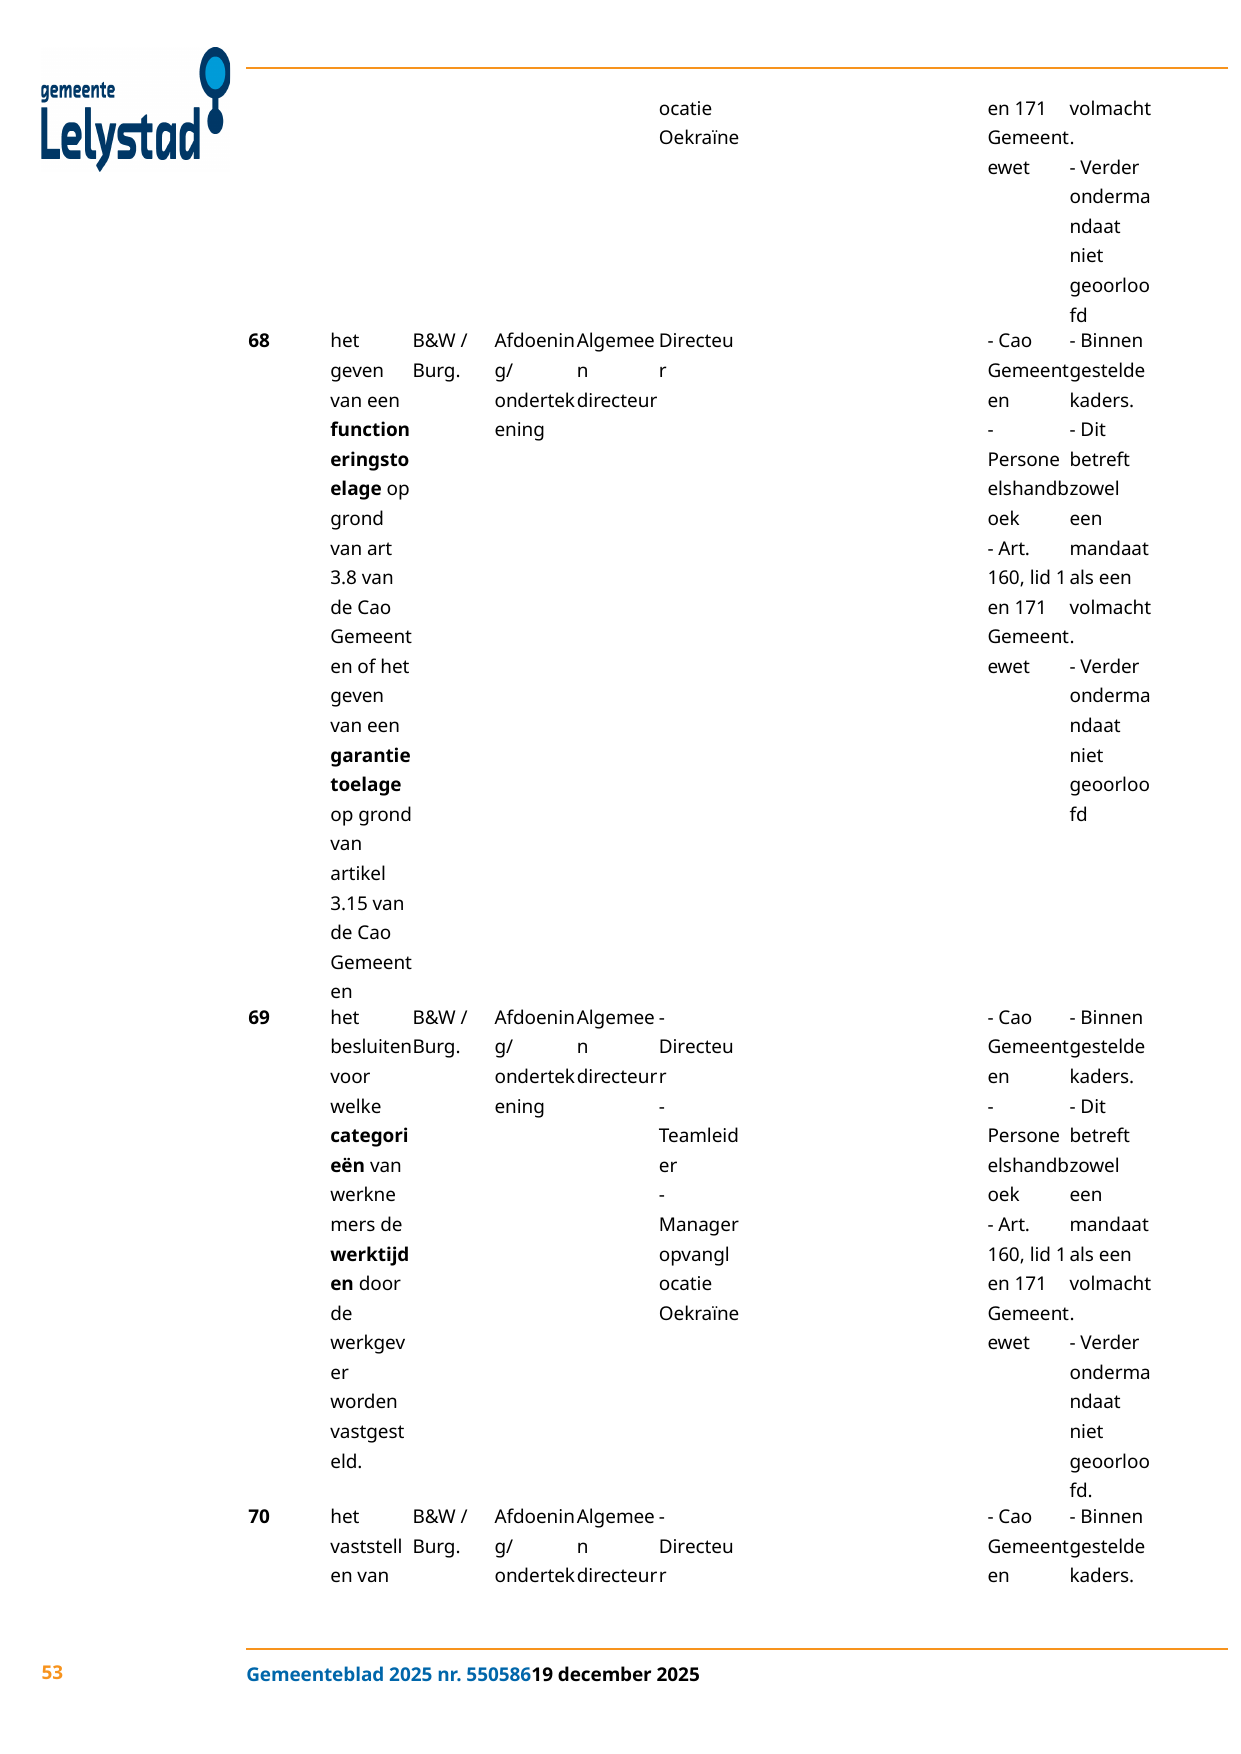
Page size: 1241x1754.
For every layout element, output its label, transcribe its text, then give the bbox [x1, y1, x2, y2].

table_cell het geven van een functioneringstoelage op grond van art 3.8 van de Cao Gemeenten of het geven van een garantietoelage op grond van artikel 3.15 van de Cao Gemeenten [330, 328, 412, 1004]
table_cell Afdoening/ondertekening [494, 1004, 577, 1503]
table_cell [494, 95, 577, 328]
table_cell [248, 95, 330, 328]
table_cell [823, 328, 905, 1004]
table_cell het besluiten voor welke categorieën van werknemers de werktijden door de werkgever worden vastgesteld. [330, 1004, 412, 1503]
table_cell het vaststellen van [330, 1503, 412, 1588]
table_cell B&W / Burg. [412, 1503, 494, 1588]
table_cell - Binnen gestelde kaders. - Dit betreft zowel een mandaat als een volmacht. - Verder ondermandaat niet geoorloofd. [1069, 1004, 1152, 1503]
table_cell B&W / Burg. [412, 1004, 494, 1503]
table_cell Afdoening/ondertek [494, 1503, 577, 1588]
table_cell [577, 95, 659, 328]
table_cell [905, 1503, 987, 1588]
table_cell [741, 95, 823, 328]
table_cell [412, 95, 494, 328]
table_cell [905, 328, 987, 1004]
table_cell - Directeur [659, 1503, 741, 1588]
table_cell ocatie Oekraïne [659, 95, 741, 328]
table_cell [330, 95, 412, 328]
table_cell B&W / Burg. [412, 328, 494, 1004]
table_cell Directeur [659, 328, 741, 1004]
table_cell 70 [248, 1503, 330, 1588]
table_cell [823, 1503, 905, 1588]
table_cell [905, 95, 987, 328]
table_cell - Cao Gemeenten [987, 1503, 1069, 1588]
table_cell Algemeen directeur [577, 328, 659, 1004]
table_cell 68 [248, 328, 330, 1004]
table_cell [741, 328, 823, 1004]
table_cell Algemeen directeur [577, 1503, 659, 1588]
table_cell 69 [248, 1004, 330, 1503]
table_cell - Binnen gestelde kaders. [1069, 1503, 1152, 1588]
table_cell [823, 95, 905, 328]
table_cell volmacht. - Verder ondermandaat niet geoorloofd [1069, 95, 1152, 328]
table_cell [741, 1004, 823, 1503]
table_cell [741, 1503, 823, 1588]
table_cell [905, 1004, 987, 1503]
table_cell - Cao Gemeenten - Personeelshandboek - Art. 160, lid 1 en 171 Gemeentewet [987, 1004, 1069, 1503]
table_cell Afdoening/ondertekening [494, 328, 577, 1004]
table_cell [823, 1004, 905, 1503]
table_cell - Cao Gemeenten - Personeelshandboek - Art. 160, lid 1 en 171 Gemeentewet [987, 328, 1069, 1004]
picture [41, 47, 231, 172]
table_cell - Directeur - Teamleider - Manager opvanglocatie Oekraïne [659, 1004, 741, 1503]
table_cell en 171 Gemeentewet [987, 95, 1069, 328]
table_cell - Binnen gestelde kaders. - Dit betreft zowel een mandaat als een volmacht. - Verder ondermandaat niet geoorloofd [1069, 328, 1152, 1004]
table_cell Algemeen directeur [577, 1004, 659, 1503]
